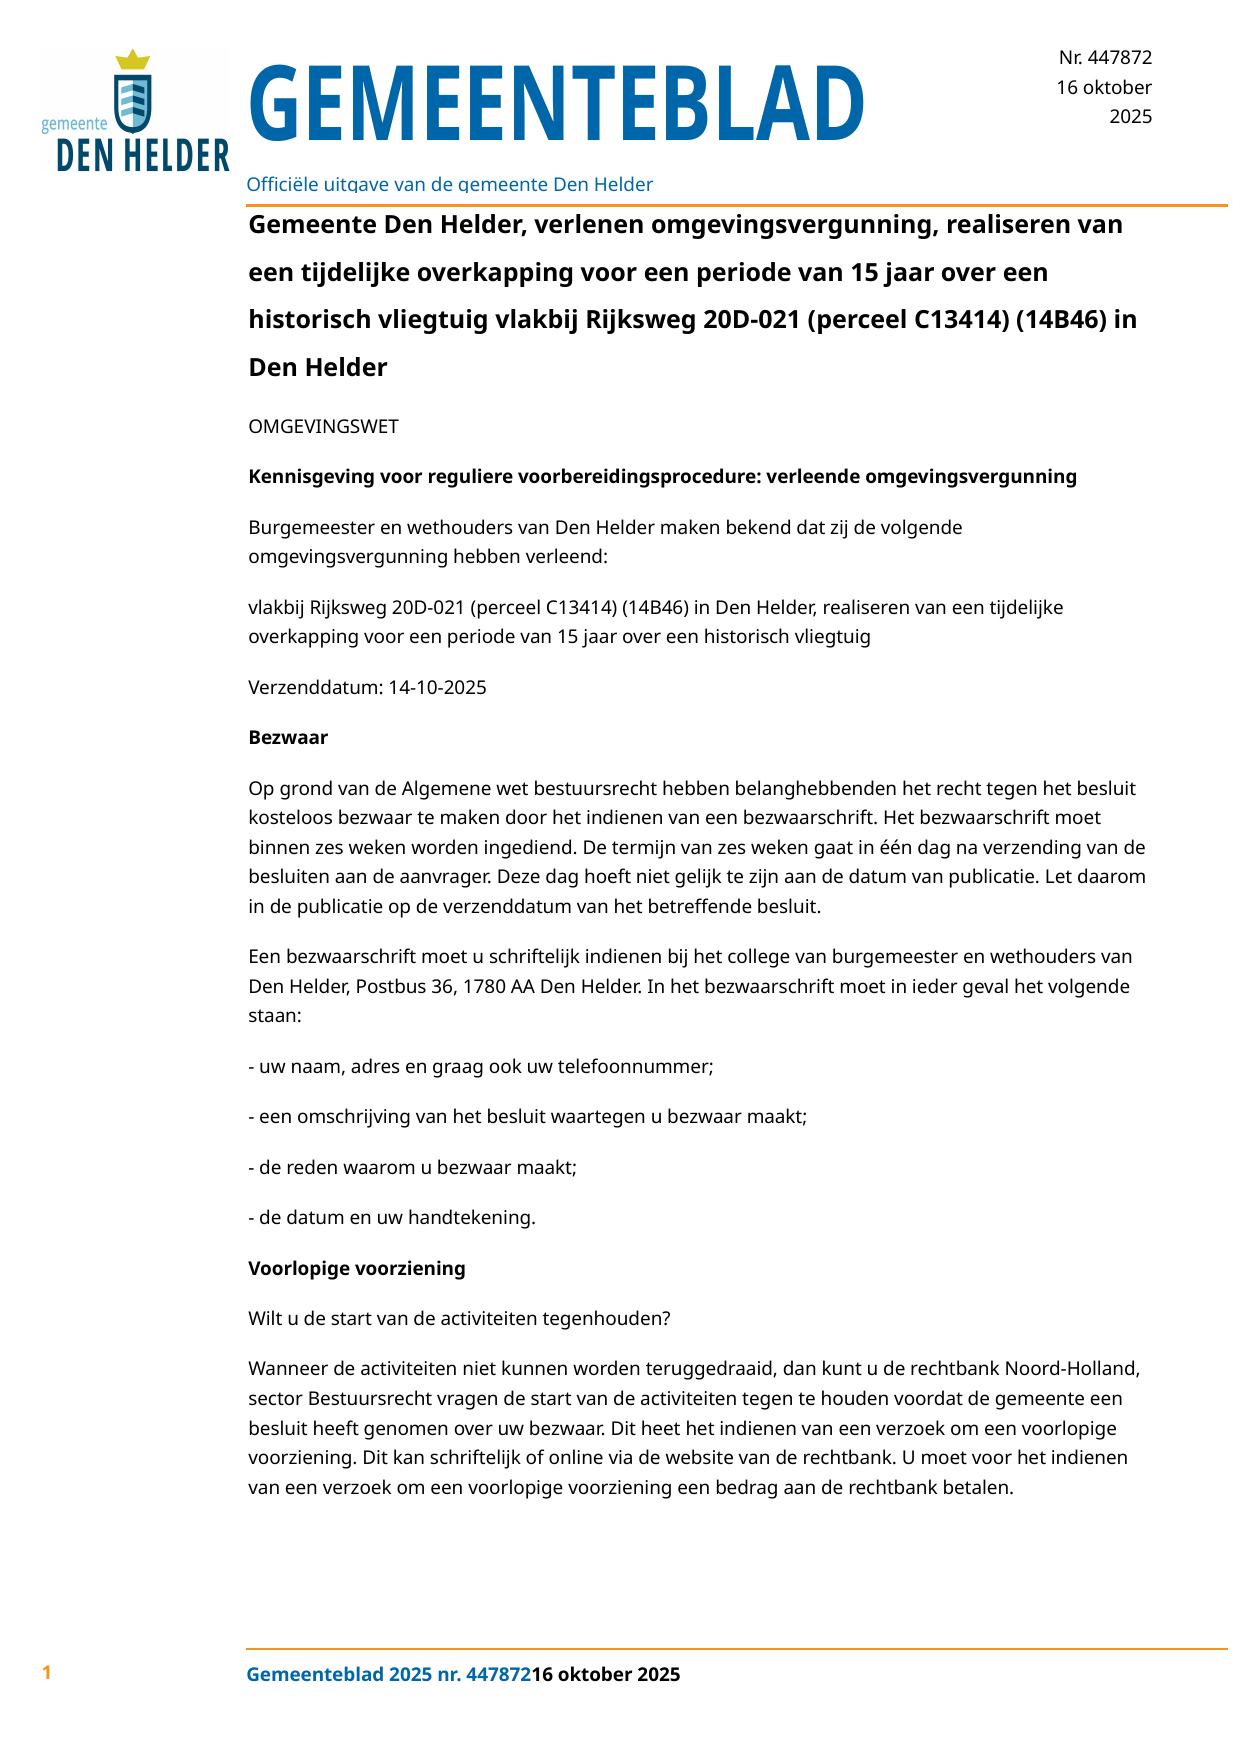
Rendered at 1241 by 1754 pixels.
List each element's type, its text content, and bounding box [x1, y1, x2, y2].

text Burgemeester en wethouders van Den Helder maken bekend dat zij de volgende omgevingsvergunning hebben verleend: [248, 514, 1152, 569]
picture [220, 160, 224, 172]
text Wilt u de start van de activiteiten tegenhouden? [248, 1305, 1152, 1331]
picture [41, 47, 231, 172]
text Wanneer de activiteiten niet kunnen worden teruggedraaid, dan kunt u de rechtbank Noord-Holland, sector Bestuursrecht vragen de start van de activiteiten tegen te houden voordat de gemeente een besluit heeft genomen over uw bezwaar. Dit heet het indienen van een verzoek om een voorlopige voorziening. Dit kan schriftelijk of online via de website van de rechtbank. U moet voor het indienen van een verzoek om een voorlopige voorziening een bedrag aan de rechtbank betalen. [248, 1356, 1152, 1500]
text - de reden waarom u bezwaar maakt; [248, 1154, 1152, 1180]
text - een omschrijving van het besluit waartegen u bezwaar maakt; [248, 1103, 1152, 1129]
text OMGEVINGSWET [248, 413, 1152, 439]
text vlakbij Rijksweg 20D-021 (perceel C13414) (14B46) in Den Helder, realiseren van een tijdelijke overkapping voor een periode van 15 jaar over een historisch vliegtuig [248, 594, 1152, 649]
text Op grond van de Algemene wet bestuursrecht hebben belanghebbenden het recht tegen het besluit kosteloos bezwaar te maken door het indienen van een bezwaarschrift. Het bezwaarschrift moet binnen zes weken worden ingediend. De termijn van zes weken gaat in één dag na verzending van de besluiten aan de aanvrager. Deze dag hoeft niet gelijk te zijn aan de datum van publicatie. Let daarom in de publicatie op de verzenddatum van het betreffende besluit. [248, 775, 1152, 919]
text Een bezwaarschrift moet u schriftelijk indienen bij het college van burgemeester en wethouders van Den Helder, Postbus 36, 1780 AA Den Helder. In het bezwaarschrift moet in ieder geval het volgende staan: [248, 943, 1152, 1028]
picture [63, 144, 68, 165]
text Voorlopige voorziening [248, 1255, 1152, 1281]
picture [130, 157, 135, 172]
text - de datum en uw handtekening. [248, 1204, 1152, 1230]
text Bezwaar [248, 724, 1152, 750]
text Verzenddatum: 14-10-2025 [248, 674, 1152, 700]
text Kennisgeving voor reguliere voorbereidingsprocedure: verleende omgevingsvergunning [248, 463, 1152, 489]
picture [182, 144, 187, 165]
picture [100, 154, 106, 172]
text Gemeente Den Helder, verlenen omgevingsvergunning, realiseren van een tijdelijke overkapping voor een periode van 15 jaar over een historisch vliegtuig vlakbij Rijksweg 20D-021 (perceel C13414) (14B46) in Den Helder [248, 207, 1152, 384]
text - uw naam, adres en graag ook uw telefoonnummer; [248, 1053, 1152, 1079]
